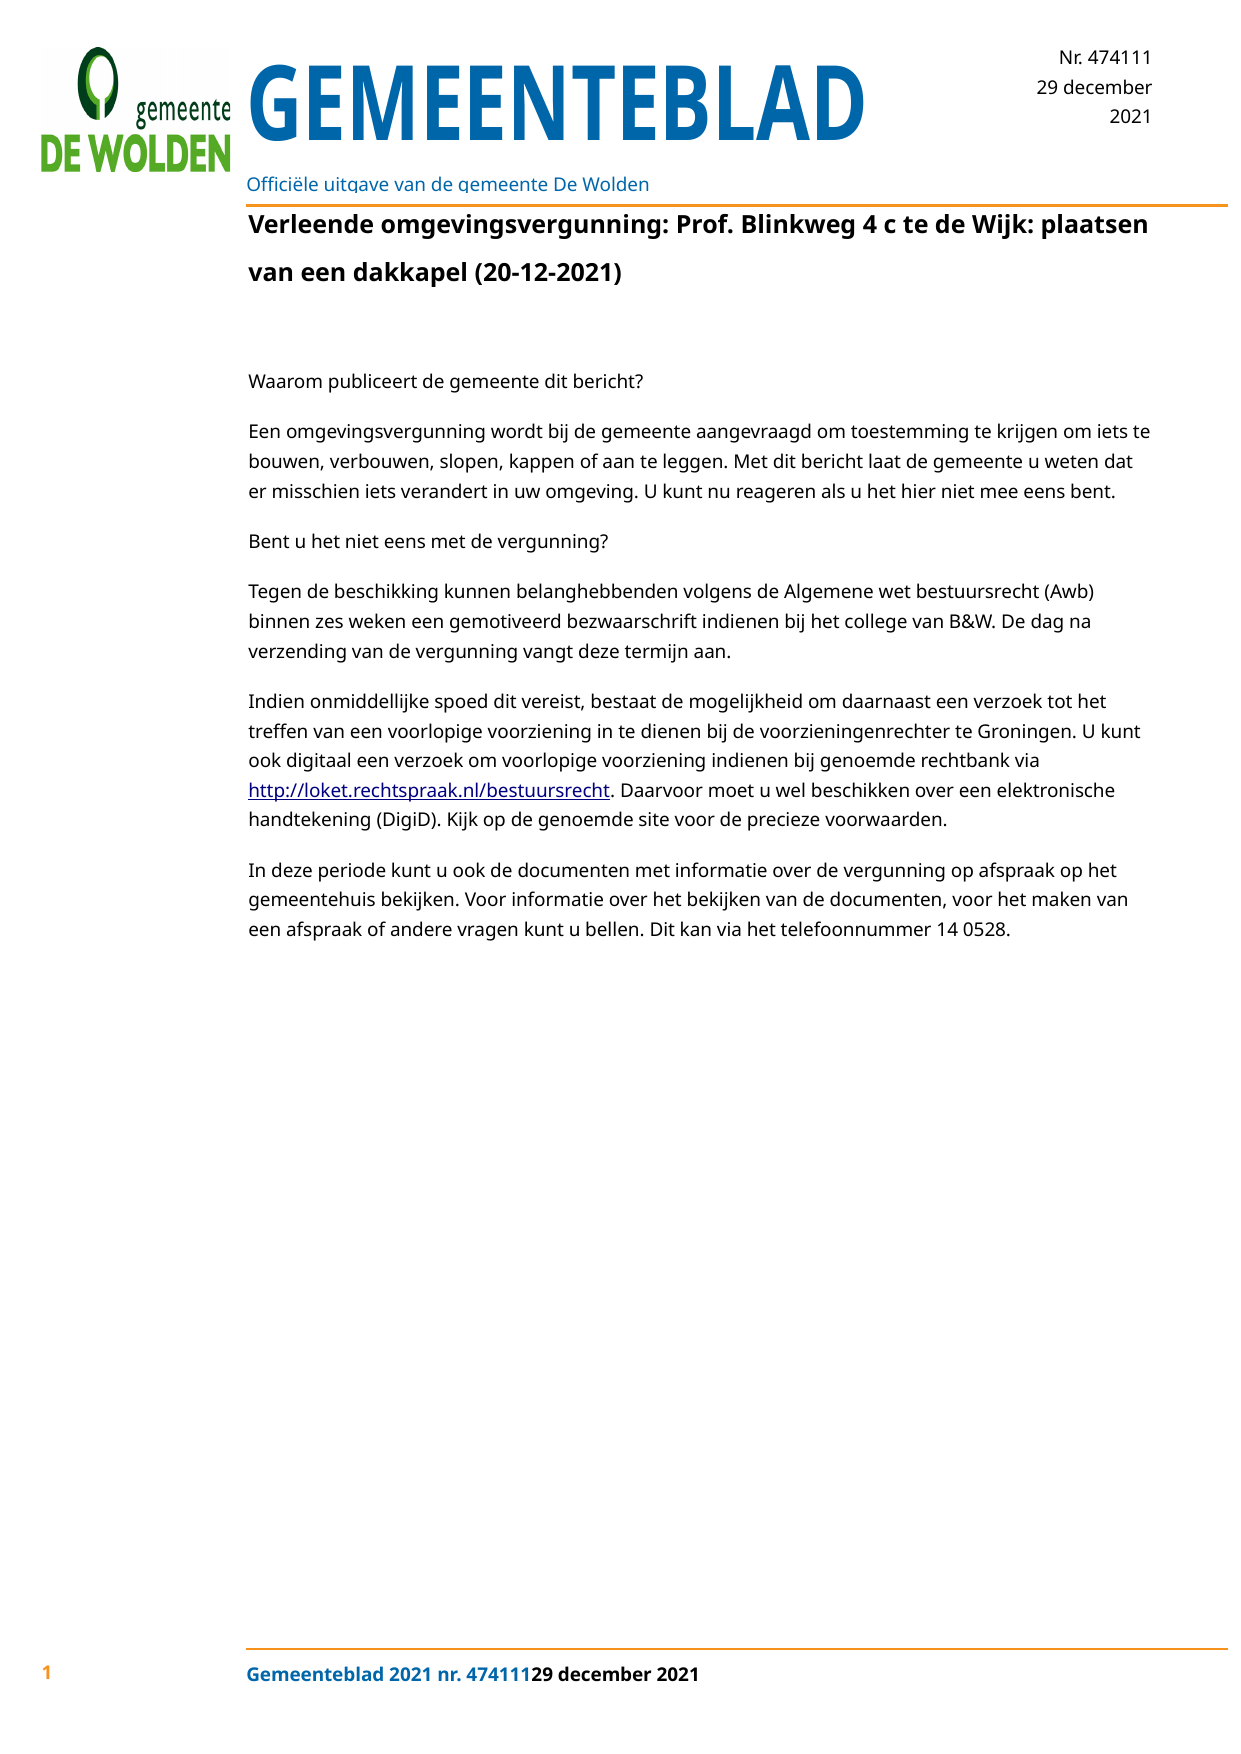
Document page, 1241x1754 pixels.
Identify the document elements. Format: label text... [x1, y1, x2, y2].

text Tegen de beschikking kunnen belanghebbenden volgens de Algemene wet bestuursrecht (Awb) binnen zes weken een gemotiveerd bezwaarschrift indienen bij het college van B&W. De dag na verzending van de vergunning vangt deze termijn aan. [248, 579, 1152, 664]
text Verleende omgevingsvergunning: Prof. Blinkweg 4 c te de Wijk: plaatsen van een dakkapel (20-12-2021) [248, 207, 1152, 288]
text Een omgevingsvergunning wordt bij de gemeente aangevraagd om toestemming te krijgen om iets te bouwen, verbouwen, slopen, kappen of aan te leggen. Met dit bericht laat de gemeente u weten dat er misschien iets verandert in uw omgeving. U kunt nu reageren als u het hier niet mee eens bent. [248, 419, 1152, 504]
text Indien onmiddellijke spoed dit vereist, bestaat de mogelijkheid om daarnaast een verzoek tot het treffen van een voorlopige voorziening in te dienen bij de voorzieningenrechter te Groningen. U kunt ook digitaal een verzoek om voorlopige voorziening indienen bij genoemde rechtbank via http://loket.rechtspraak.nl/bestuursrecht. Daarvoor moet u wel beschikken over een elektronische handtekening (DigiD). Kijk op de genoemde site voor de precieze voorwaarden. [248, 688, 1152, 832]
text In deze periode kunt u ook de documenten met informatie over de vergunning op afspraak op het gemeentehuis bekijken. Voor informatie over het bekijken van de documenten, voor het maken van een afspraak of andere vragen kunt u bellen. Dit kan via het telefoonnummer 14 0528. [248, 857, 1152, 942]
picture [41, 47, 231, 172]
text Waarom publiceert de gemeente dit bericht? [248, 368, 1152, 394]
text Bent u het niet eens met de vergunning? [248, 528, 1152, 554]
